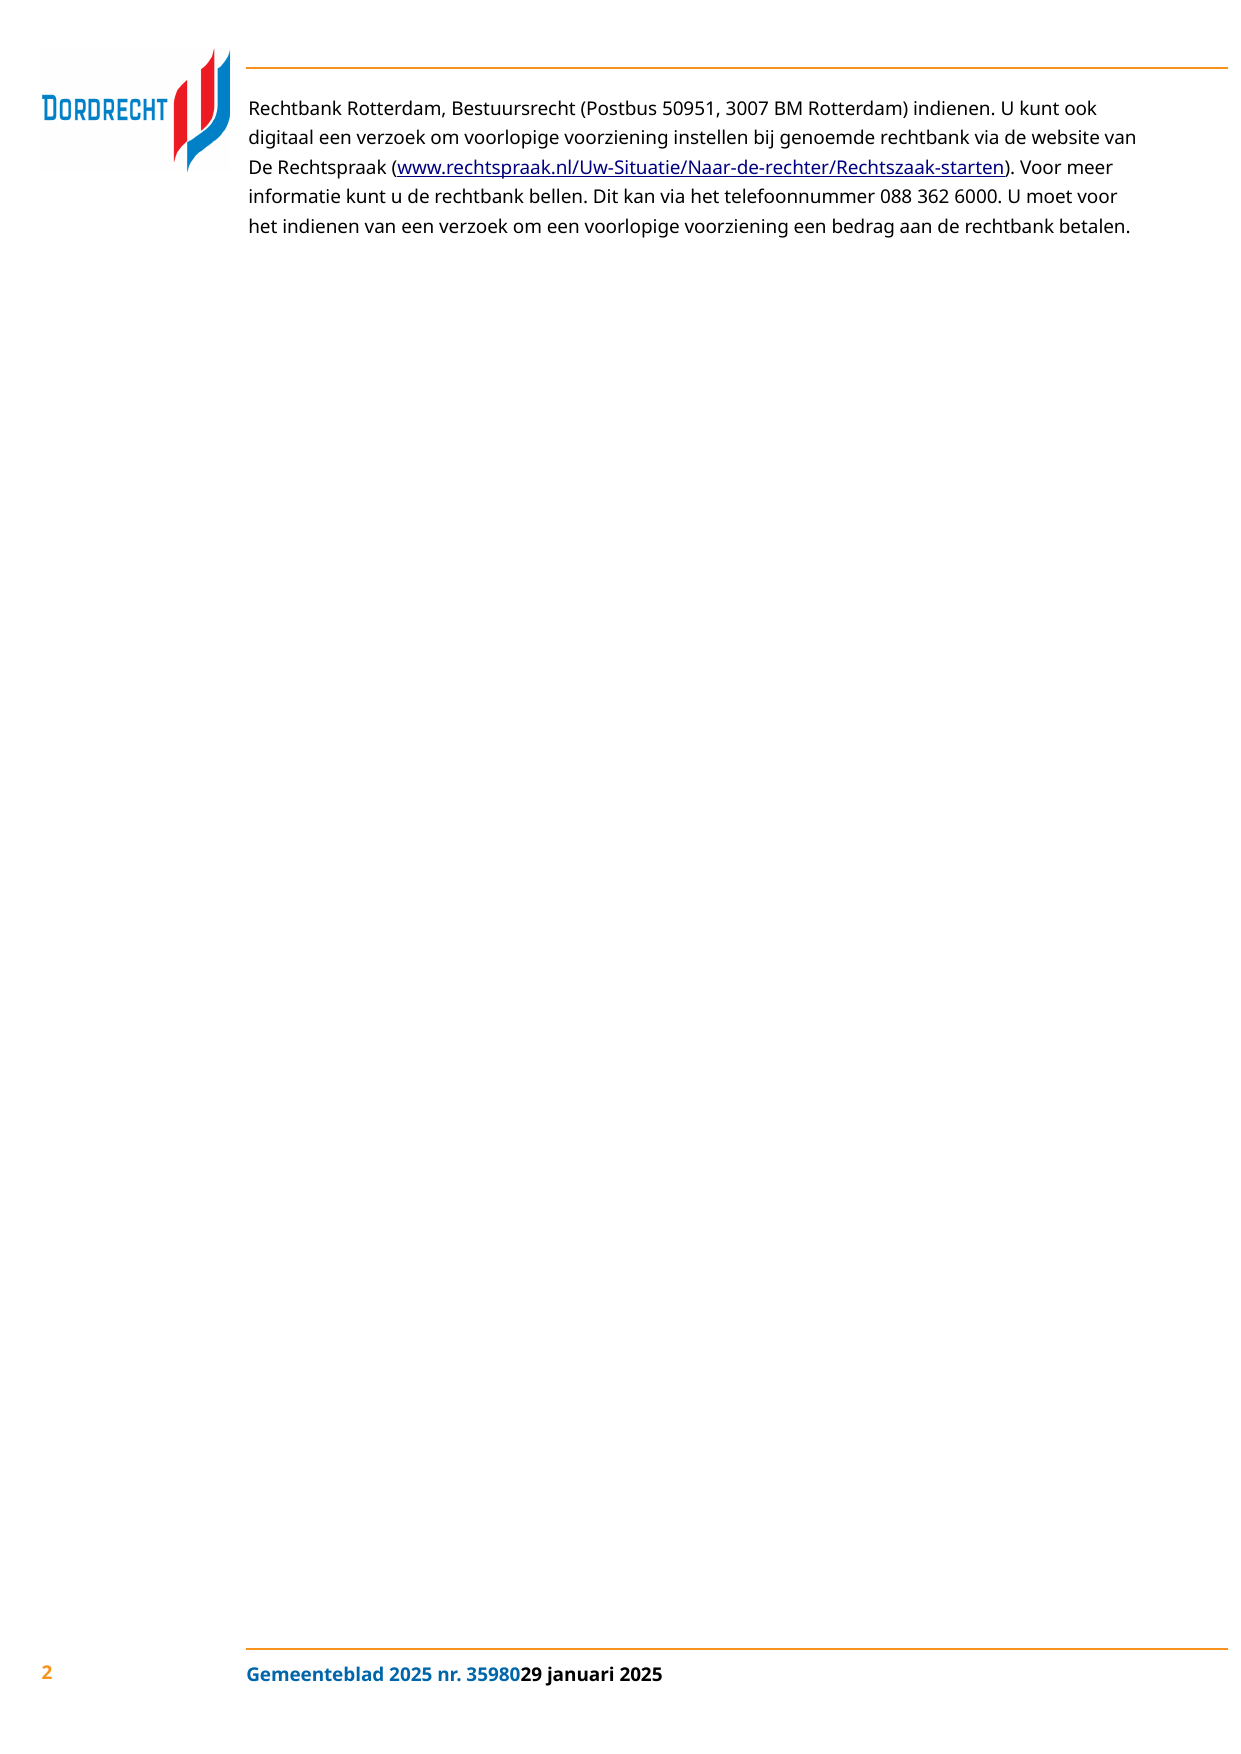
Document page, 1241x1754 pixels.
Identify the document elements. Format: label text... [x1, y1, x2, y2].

text Rechtbank Rotterdam, Bestuursrecht (Postbus 50951, 3007 BM Rotterdam) indienen. U kunt ook digitaal een verzoek om voorlopige voorziening instellen bij genoemde rechtbank via de website van De Rechtspraak (www.rechtspraak.nl/Uw-Situatie/Naar-de-rechter/Rechtszaak-starten). Voor meer informatie kunt u de rechtbank bellen. Dit kan via het telefoonnummer 088 362 6000. U moet voor het indienen van een verzoek om een voorlopige voorziening een bedrag aan de rechtbank betalen. [248, 95, 1152, 239]
picture [41, 47, 231, 172]
